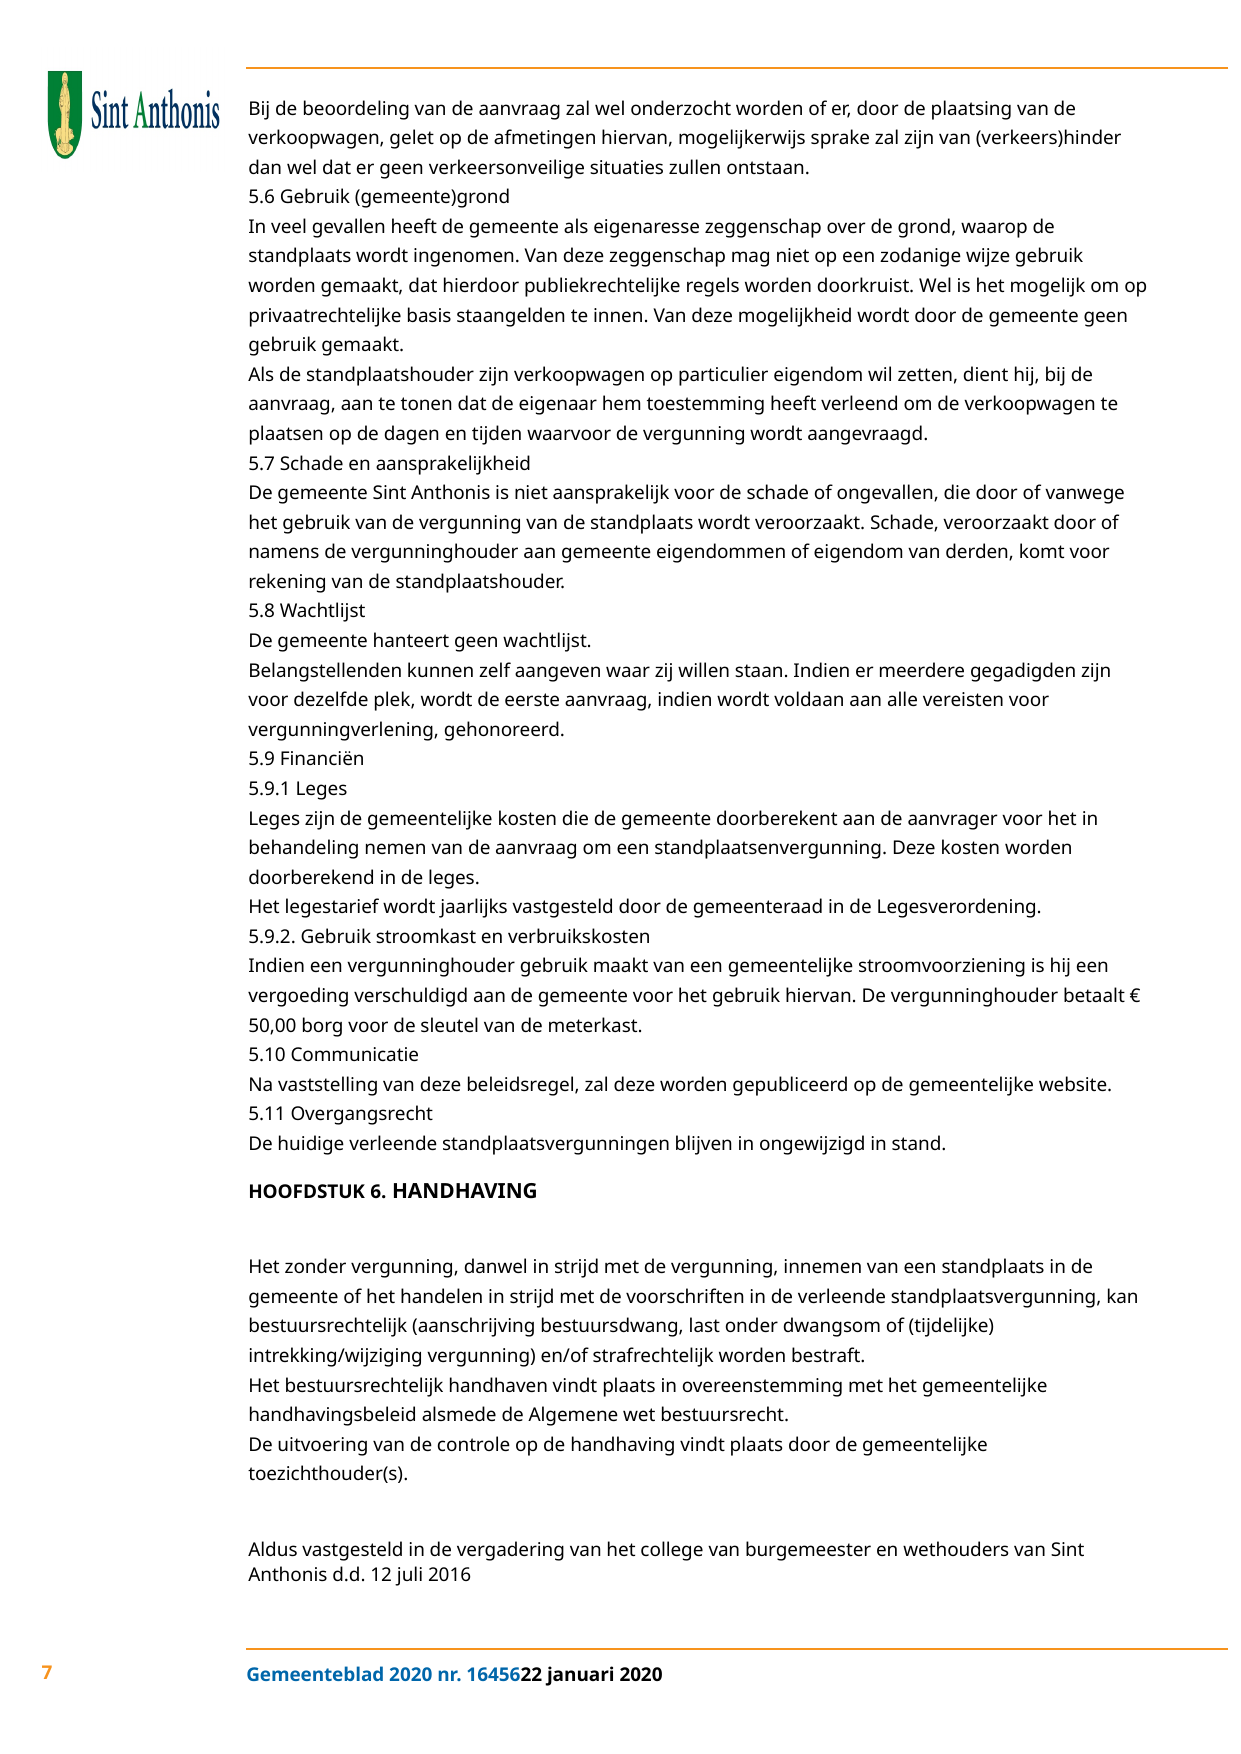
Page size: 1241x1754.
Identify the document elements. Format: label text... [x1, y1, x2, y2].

text 5.10 Communicatie [248, 1041, 1152, 1067]
text 5.9.2. Gebruik stroomkast en verbruikskosten [248, 923, 1152, 949]
text 5.8 Wachtlijst [248, 598, 1152, 623]
text Als de standplaatshouder zijn verkoopwagen op particulier eigendom wil zetten, dient hij, bij de aanvraag, aan te tonen dat de eigenaar hem toestemming heeft verleend om de verkoopwagen te plaatsen op de dagen en tijden waarvoor de vergunning wordt aangevraagd. [248, 361, 1152, 446]
text 5.11 Overgangsrecht [248, 1101, 1152, 1126]
text Leges zijn de gemeentelijke kosten die de gemeente doorberekent aan de aanvrager voor het in behandeling nemen van de aanvraag om een standplaatsenvergunning. Deze kosten worden doorberekend in de leges. [248, 805, 1152, 890]
text In veel gevallen heeft de gemeente als eigenaresse zeggenschap over de grond, waarop de standplaats wordt ingenomen. Van deze zeggenschap mag niet op een zodanige wijze gebruik worden gemaakt, dat hierdoor publiekrechtelijke regels worden doorkruist. Wel is het mogelijk om op privaatrechtelijke basis staangelden te innen. Van deze mogelijkheid wordt door de gemeente geen gebruik gemaakt. [248, 213, 1152, 357]
text Aldus vastgesteld in de vergadering van het college van burgemeester en wethouders van Sint Anthonis d.d. 12 juli 2016 [248, 1536, 1152, 1587]
text De gemeente Sint Anthonis is niet aansprakelijk voor de schade of ongevallen, die door of vanwege het gebruik van de vergunning van de standplaats wordt veroorzaakt. Schade, veroorzaakt door of namens de vergunninghouder aan gemeente eigendommen of eigendom van derden, komt voor rekening van de standplaatshouder. [248, 479, 1152, 594]
text HOOFDSTUK 6. HANDHAVING [248, 1176, 1152, 1204]
text Indien een vergunninghouder gebruik maakt van een gemeentelijke stroomvoorziening is hij een vergoeding verschuldigd aan de gemeente voor het gebruik hiervan. De vergunninghouder betaalt € 50,00 borg voor de sleutel van de meterkast. [248, 953, 1152, 1038]
text Het legestarief wordt jaarlijks vastgesteld door de gemeenteraad in de Legesverordening. [248, 893, 1152, 919]
text 5.6 Gebruik (gemeente)grond [248, 183, 1152, 209]
text De gemeente hanteert geen wachtlijst. [248, 627, 1152, 653]
text Het zonder vergunning, danwel in strijd met de vergunning, innemen van een standplaats in de gemeente of het handelen in strijd met de voorschriften in de verleende standplaatsvergunning, kan bestuursrechtelijk (aanschrijving bestuursdwang, last onder dwangsom of (tijdelijke) intrekking/wijziging vergunning) en/of strafrechtelijk worden bestraft. [248, 1253, 1152, 1368]
text De huidige verleende standplaatsvergunningen blijven in ongewijzigd in stand. [248, 1130, 1152, 1156]
text 5.9.1 Leges [248, 775, 1152, 801]
text Na vaststelling van deze beleidsregel, zal deze worden gepubliceerd op de gemeentelijke website. [248, 1071, 1152, 1097]
text De uitvoering van de controle op de handhaving vindt plaats door de gemeentelijke toezichthouder(s). [248, 1431, 1152, 1486]
text 5.7 Schade en aansprakelijkheid [248, 450, 1152, 476]
picture [41, 47, 231, 172]
text Het bestuursrechtelijk handhaven vindt plaats in overeenstemming met het gemeentelijke handhavingsbeleid alsmede de Algemene wet bestuursrecht. [248, 1372, 1152, 1427]
text 5.9 Financiën [248, 746, 1152, 771]
text Belangstellenden kunnen zelf aangeven waar zij willen staan. Indien er meerdere gegadigden zijn voor dezelfde plek, wordt de eerste aanvraag, indien wordt voldaan aan alle vereisten voor vergunningverlening, gehonoreerd. [248, 657, 1152, 742]
text Bij de beoordeling van de aanvraag zal wel onderzocht worden of er, door de plaatsing van de verkoopwagen, gelet op de afmetingen hiervan, mogelijkerwijs sprake zal zijn van (verkeers)hinder dan wel dat er geen verkeersonveilige situaties zullen ontstaan. [248, 95, 1152, 180]
